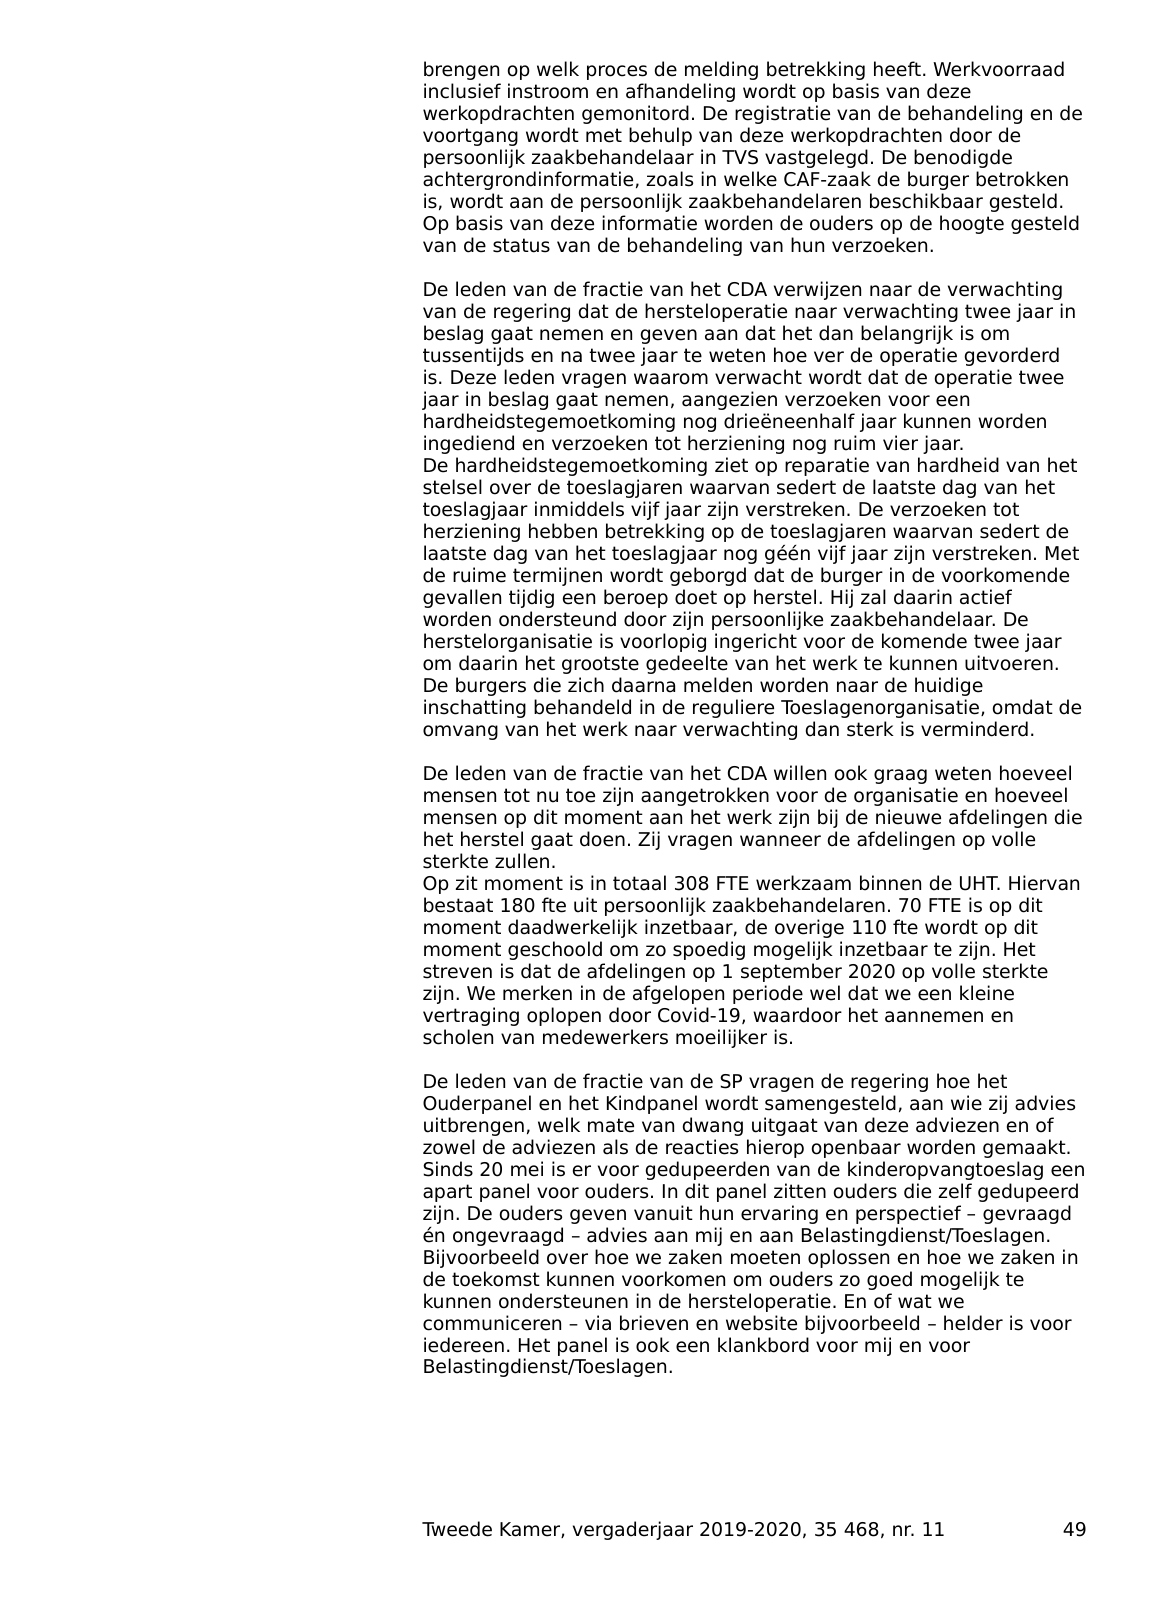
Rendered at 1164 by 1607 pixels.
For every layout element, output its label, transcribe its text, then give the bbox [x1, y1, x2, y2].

text De leden van de fractie van het CDA verwijzen naar de verwachting van de regering dat de hersteloperatie naar verwachting twee jaar in beslag gaat nemen en geven aan dat het dan belangrijk is om tussentijds en na twee jaar te weten hoe ver de operatie gevorderd is. Deze leden vragen waarom verwacht wordt dat de operatie twee jaar in beslag gaat nemen, aangezien verzoeken voor een hardheidstegemoetkoming nog drieëneenhalf jaar kunnen worden ingediend en verzoeken tot herziening nog ruim vier jaar. [422, 279, 1087, 455]
text De leden van de fractie van het CDA willen ook graag weten hoeveel mensen tot nu toe zijn aangetrokken voor de organisatie en hoeveel mensen op dit moment aan het werk zijn bij de nieuwe afdelingen die het herstel gaat doen. Zij vragen wanneer de afdelingen op volle sterkte zullen. [422, 763, 1087, 873]
text Sinds 20 mei is er voor gedupeerden van de kinderopvangtoeslag een apart panel voor ouders. In dit panel zitten ouders die zelf gedupeerd zijn. De ouders geven vanuit hun ervaring en perspectief – gevraagd én ongevraagd – advies aan mij en aan Belastingdienst/Toeslagen. Bijvoorbeeld over hoe we zaken moeten oplossen en hoe we zaken in de toekomst kunnen voorkomen om ouders zo goed mogelijk te kunnen ondersteunen in de hersteloperatie. En of wat we communiceren – via brieven en website bijvoorbeeld – helder is voor iedereen. Het panel is ook een klankbord voor mij en voor Belastingdienst/Toeslagen. [422, 1159, 1087, 1378]
text Op zit moment is in totaal 308 FTE werkzaam binnen de UHT. Hiervan bestaat 180 fte uit persoonlijk zaakbehandelaren. 70 FTE is op dit moment daadwerkelijk inzetbaar, de overige 110 fte wordt op dit moment geschoold om zo spoedig mogelijk inzetbaar te zijn. Het streven is dat de afdelingen op 1 september 2020 op volle sterkte zijn. We merken in de afgelopen periode wel dat we een kleine vertraging oplopen door Covid-19, waardoor het aannemen en scholen van medewerkers moeilijker is. [422, 873, 1087, 1048]
text De hardheidstegemoetkoming ziet op reparatie van hardheid van het stelsel over de toeslagjaren waarvan sedert de laatste dag van het toeslagjaar inmiddels vijf jaar zijn verstreken. De verzoeken tot herziening hebben betrekking op de toeslagjaren waarvan sedert de laatste dag van het toeslagjaar nog géén vijf jaar zijn verstreken. Met de ruime termijnen wordt geborgd dat de burger in de voorkomende gevallen tijdig een beroep doet op herstel. Hij zal daarin actief worden ondersteund door zijn persoonlijke zaakbehandelaar. De herstelorganisatie is voorlopig ingericht voor de komende twee jaar om daarin het grootste gedeelte van het werk te kunnen uitvoeren. De burgers die zich daarna melden worden naar de huidige inschatting behandeld in de reguliere Toeslagenorganisatie, omdat de omvang van het werk naar verwachting dan sterk is verminderd. [422, 455, 1087, 741]
text brengen op welk proces de melding betrekking heeft. Werkvoorraad inclusief instroom en afhandeling wordt op basis van deze werkopdrachten gemonitord. De registratie van de behandeling en de voortgang wordt met behulp van deze werkopdrachten door de persoonlijk zaakbehandelaar in TVS vastgelegd. De benodigde achtergrondinformatie, zoals in welke CAF-zaak de burger betrokken is, wordt aan de persoonlijk zaakbehandelaren beschikbaar gesteld. Op basis van deze informatie worden de ouders op de hoogte gesteld van de status van de behandeling van hun verzoeken. [422, 59, 1087, 257]
text De leden van de fractie van de SP vragen de regering hoe het Ouderpanel en het Kindpanel wordt samengesteld, aan wie zij advies uitbrengen, welk mate van dwang uitgaat van deze adviezen en of zowel de adviezen als de reacties hierop openbaar worden gemaakt. [422, 1071, 1087, 1159]
